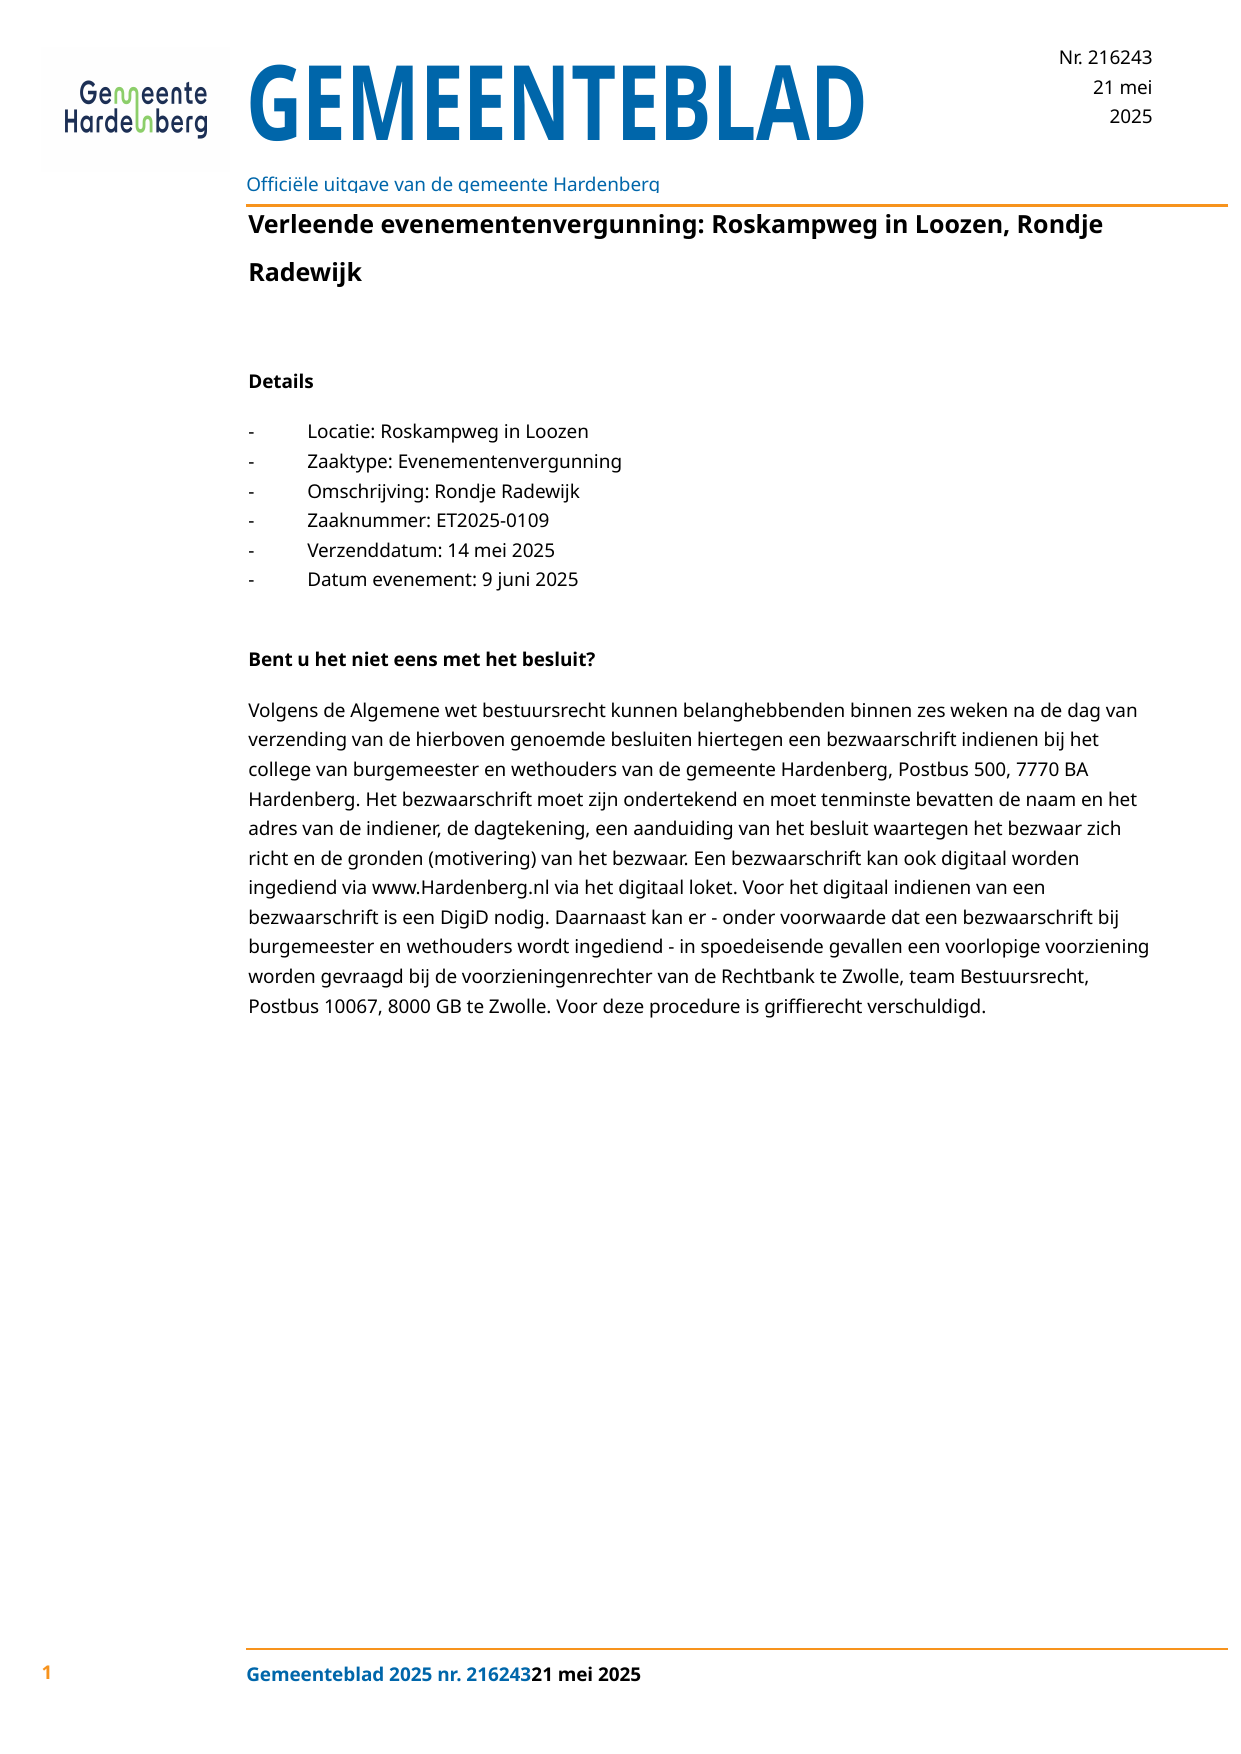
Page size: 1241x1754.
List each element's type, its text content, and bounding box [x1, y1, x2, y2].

list Zaaknummer: ET2025-0109 [248, 507, 1152, 533]
list Datum evenement: 9 juni 2025 [248, 567, 1152, 592]
list Verzenddatum: 14 mei 2025 [248, 537, 1152, 563]
text Details [248, 368, 1152, 394]
list Locatie: Roskampweg in Loozen [248, 419, 1152, 444]
list Zaaktype: Evenementenvergunning [248, 448, 1152, 474]
picture [41, 47, 231, 172]
text Verleende evenementenvergunning: Roskampweg in Loozen, Rondje Radewijk [248, 207, 1152, 288]
text Volgens de Algemene wet bestuursrecht kunnen belanghebbenden binnen zes weken na de dag van verzending van de hierboven genoemde besluiten hiertegen een bezwaarschrift indienen bij het college van burgemeester en wethouders van de gemeente Hardenberg, Postbus 500, 7770 BA Hardenberg. Het bezwaarschrift moet zijn ondertekend en moet tenminste bevatten de naam en het adres van de indiener, de dagtekening, een aanduiding van het besluit waartegen het bezwaar zich richt en de gronden (motivering) van het bezwaar. Een bezwaarschrift kan ook digitaal worden ingediend via www.Hardenberg.nl via het digitaal loket. Voor het digitaal indienen van een bezwaarschrift is een DigiD nodig. Daarnaast kan er - onder voorwaarde dat een bezwaarschrift bij burgemeester en wethouders wordt ingediend - in spoedeisende gevallen een voorlopige voorziening worden gevraagd bij de voorzieningenrechter van de Rechtbank te Zwolle, team Bestuursrecht, Postbus 10067, 8000 GB te Zwolle. Voor deze procedure is griffierecht verschuldigd. [248, 697, 1152, 1019]
list Omschrijving: Rondje Radewijk [248, 478, 1152, 504]
text Bent u het niet eens met het besluit? [248, 647, 1152, 672]
